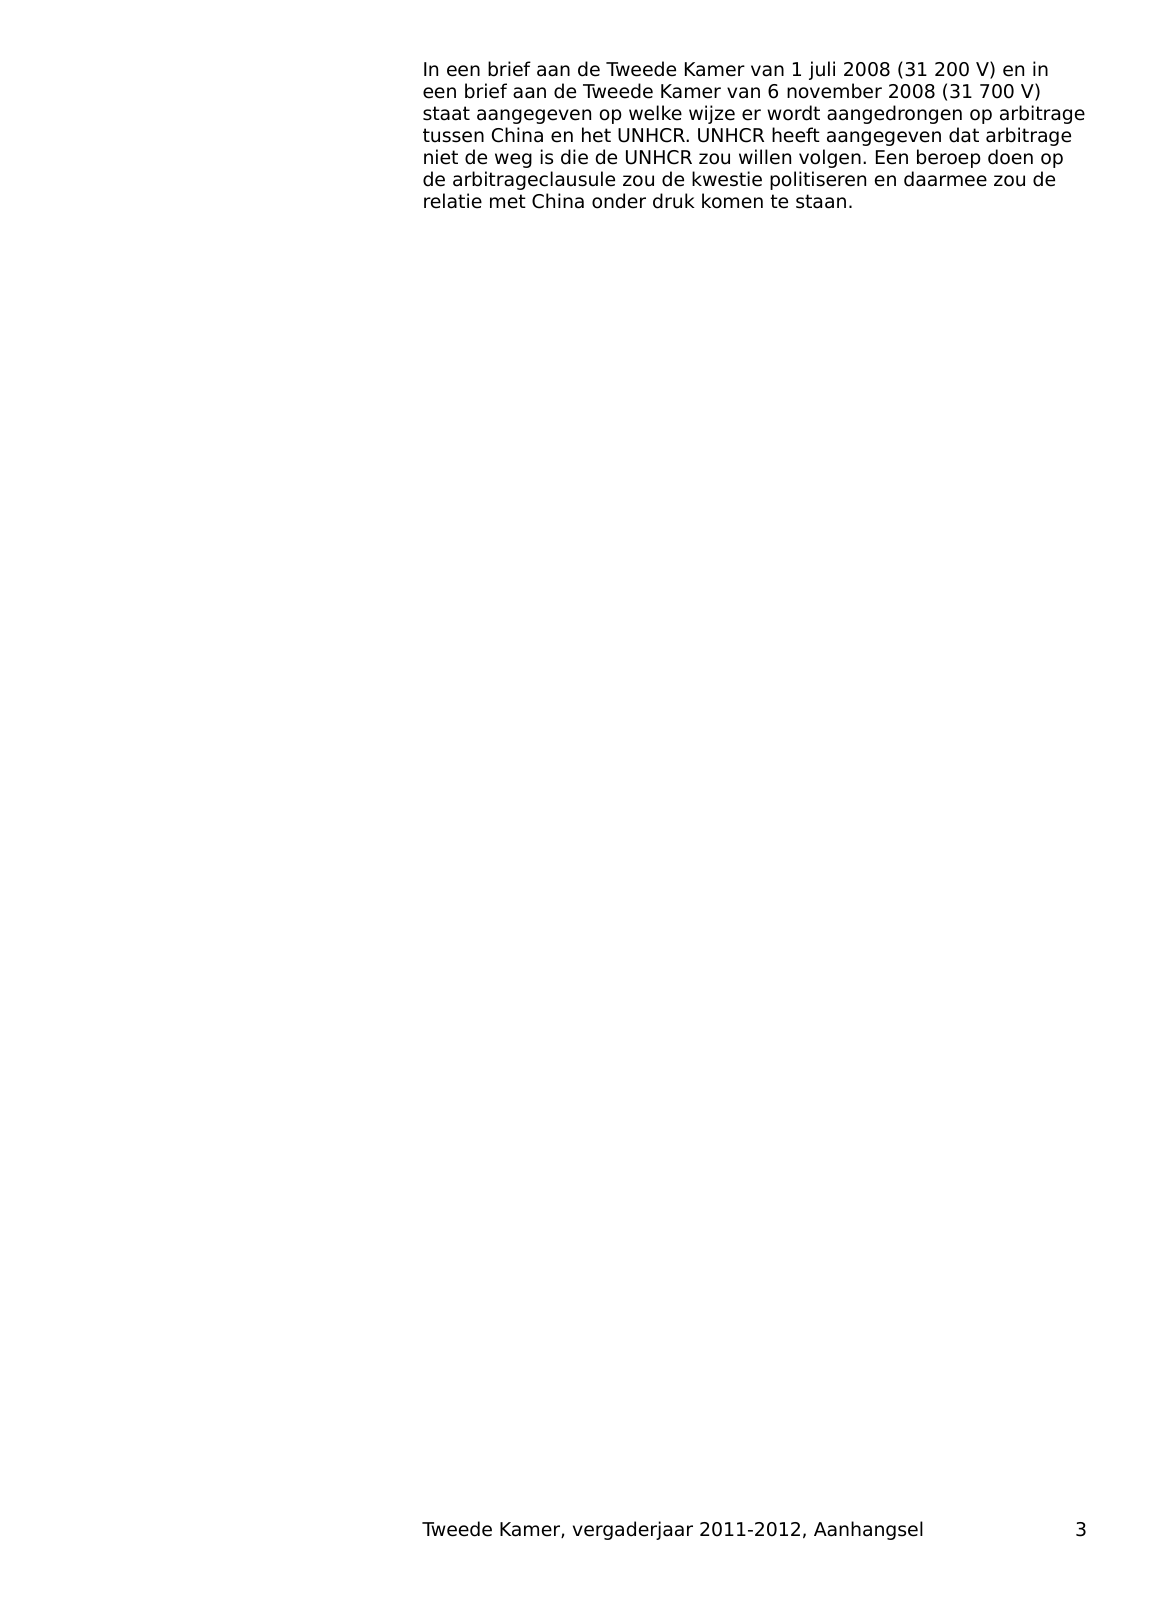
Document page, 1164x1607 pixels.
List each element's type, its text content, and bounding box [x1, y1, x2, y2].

text In een brief aan de Tweede Kamer van 1 juli 2008 (31 200 V) en in een brief aan de Tweede Kamer van 6 november 2008 (31 700 V) staat aangegeven op welke wijze er wordt aangedrongen op arbitrage tussen China en het UNHCR. UNHCR heeft aangegeven dat arbitrage niet de weg is die de UNHCR zou willen volgen. Een beroep doen op de arbitrageclausule zou de kwestie politiseren en daarmee zou de relatie met China onder druk komen te staan. [422, 59, 1087, 213]
